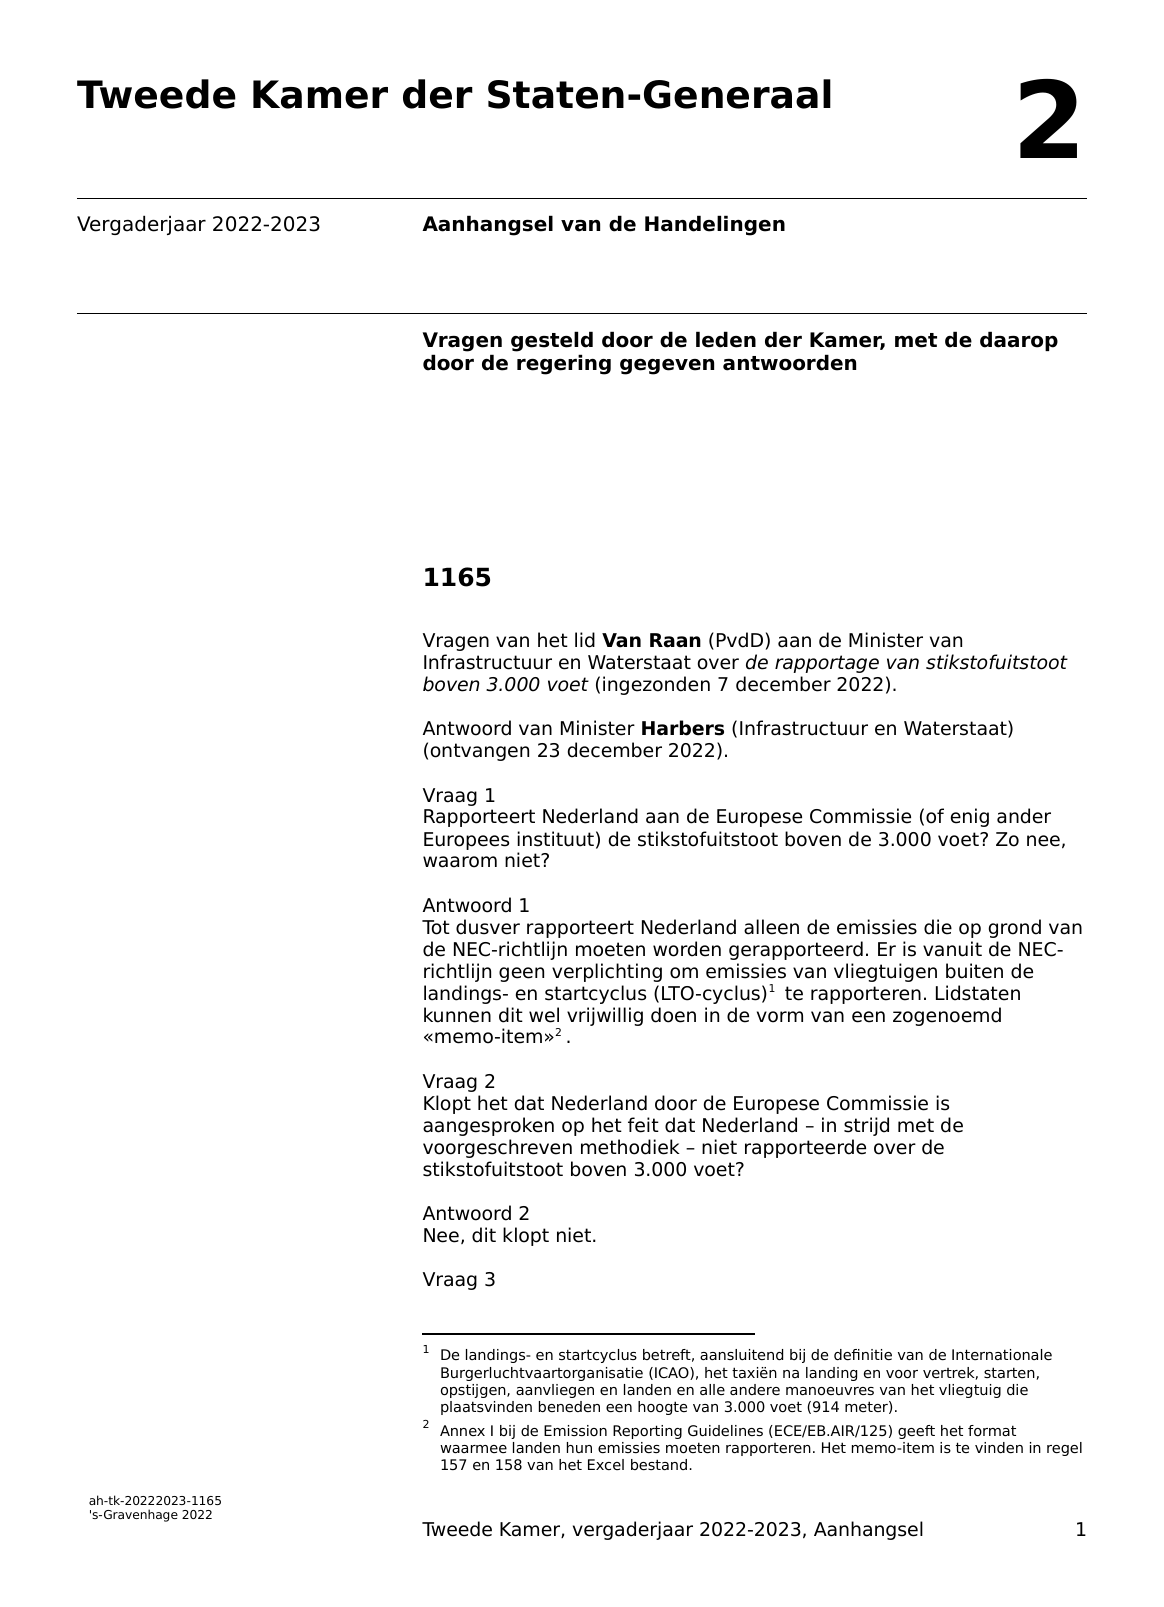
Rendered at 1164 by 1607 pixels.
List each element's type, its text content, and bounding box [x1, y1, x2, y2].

text Nee, dit klopt niet. [422, 1225, 1087, 1247]
table_cell Vragen gesteld door de leden der Kamer, met de daarop door de regering gegeven antwoorden [422, 314, 1087, 375]
text 's-Gravenhage 2022 [88, 1508, 323, 1522]
table_header 2 [886, 59, 1087, 198]
text Vraag 2 [422, 1071, 1087, 1093]
text Antwoord 1 [422, 894, 1087, 917]
table_cell Aanhangsel van de Handelingen [422, 199, 1087, 313]
text 1165 [422, 563, 1087, 592]
text Rapporteert Nederland aan de Europese Commissie (of enig ander Europees instituut) de stikstofuitstoot boven de 3.000 voet? Zo nee, waarom niet? [422, 806, 1087, 872]
text Tot dusver rapporteert Nederland alleen de emissies die op grond van de NEC-richtlijn moeten worden gerapporteerd. Er is vanuit de NEC-richtlijn geen verplichting om emissies van vliegtuigen buiten de landings- en startcyclus (LTO-cyclus) te rapporteren. Lidstaten kunnen dit wel vrijwillig doen in de vorm van een zogenoemd «memo-item». [422, 917, 1087, 1048]
text ah-tk-20222023-1165 [88, 1494, 323, 1508]
text Vraag 3 [422, 1269, 1087, 1291]
text Klopt het dat Nederland door de Europese Commissie is aangesproken op het feit dat Nederland – in strijd met de voorgeschreven methodiek – niet rapporteerde over de stikstofuitstoot boven 3.000 voet? [422, 1093, 1087, 1181]
text De landings- en startcyclus betreft, aansluitend bij de definitie van de Internationale Burgerluchtvaartorganisatie (ICAO), het taxiën na landing en voor vertrek, starten, opstijgen, aanvliegen en landen en alle andere manoeuvres van het vliegtuig die plaatsvinden beneden een hoogte van 3.000 voet (914 meter). [422, 1343, 1087, 1416]
table_header Tweede Kamer der Staten-Generaal [77, 59, 886, 198]
text Antwoord 2 [422, 1203, 1087, 1225]
text Annex I bij de Emission Reporting Guidelines (ECE/EB.AIR/125) geeft het format waarmee landen hun emissies moeten rapporteren. Het memo-item is te vinden in regel 157 en 158 van het Excel bestand. [422, 1418, 1087, 1474]
text Vraag 1 [422, 784, 1087, 806]
text Antwoord van Minister Harbers (Infrastructuur en Waterstaat) (ontvangen 23 december 2022). [422, 718, 1087, 762]
table_cell Vergaderjaar 2022-2023 [77, 199, 422, 313]
text Vragen van het lid Van Raan (PvdD) aan de Minister van Infrastructuur en Waterstaat over de rapportage van stikstofuitstoot boven 3.000 voet (ingezonden 7 december 2022). [422, 630, 1087, 696]
table_cell [77, 314, 422, 375]
